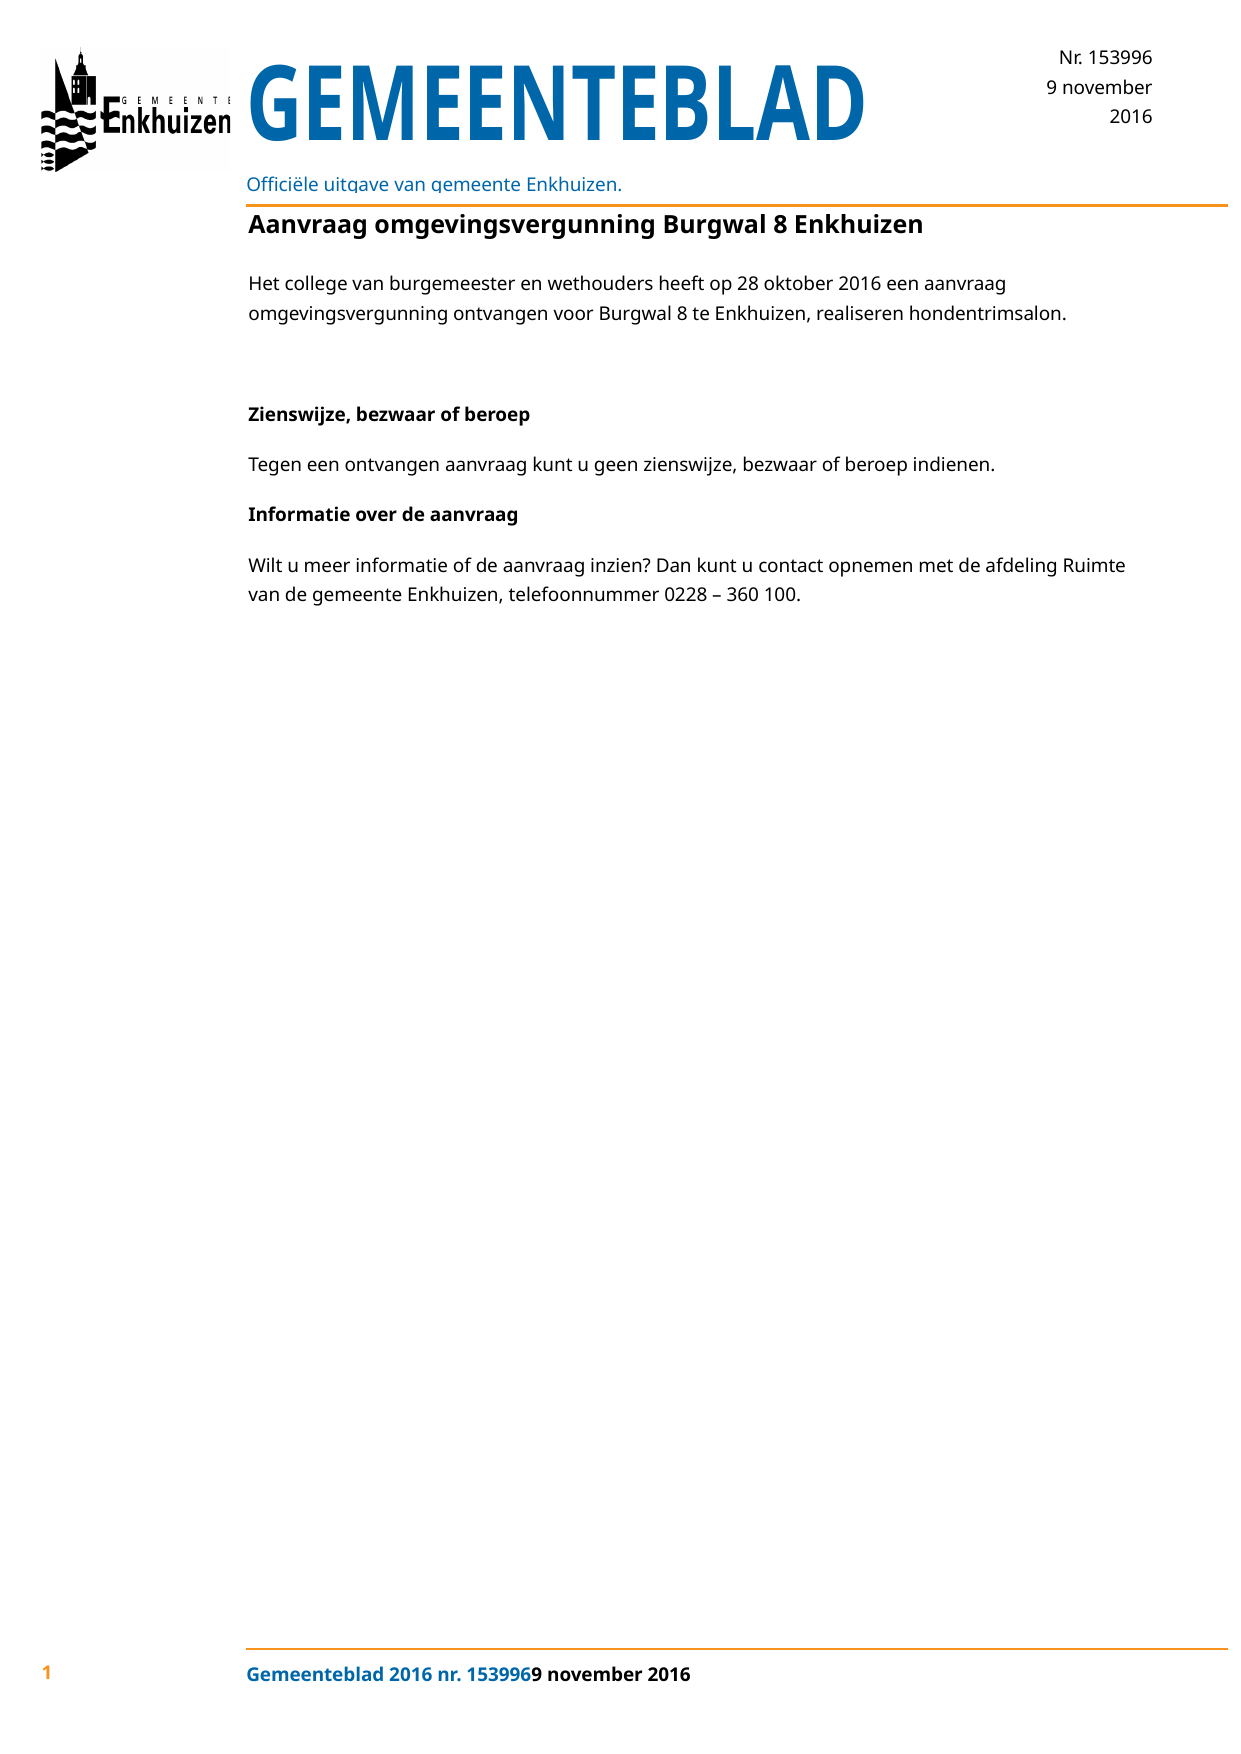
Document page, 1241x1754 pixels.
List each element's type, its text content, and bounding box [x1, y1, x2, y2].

text Tegen een ontvangen aanvraag kunt u geen zienswijze, bezwaar of beroep indienen. [248, 451, 1152, 477]
text Zienswijze, bezwaar of beroep [248, 401, 1152, 426]
text Wilt u meer informatie of de aanvraag inzien? Dan kunt u contact opnemen met de afdeling Ruimte van de gemeente Enkhuizen, telefoonnummer 0228 – 360 100. [248, 552, 1152, 607]
picture [41, 47, 231, 172]
text Informatie over de aanvraag [248, 502, 1152, 527]
text Aanvraag omgevingsvergunning Burgwal 8 Enkhuizen [248, 207, 1152, 241]
text Het college van burgemeester en wethouders heeft op 28 oktober 2016 een aanvraag omgevingsvergunning ontvangen voor Burgwal 8 te Enkhuizen, realiseren hondentrimsalon. [248, 270, 1152, 326]
